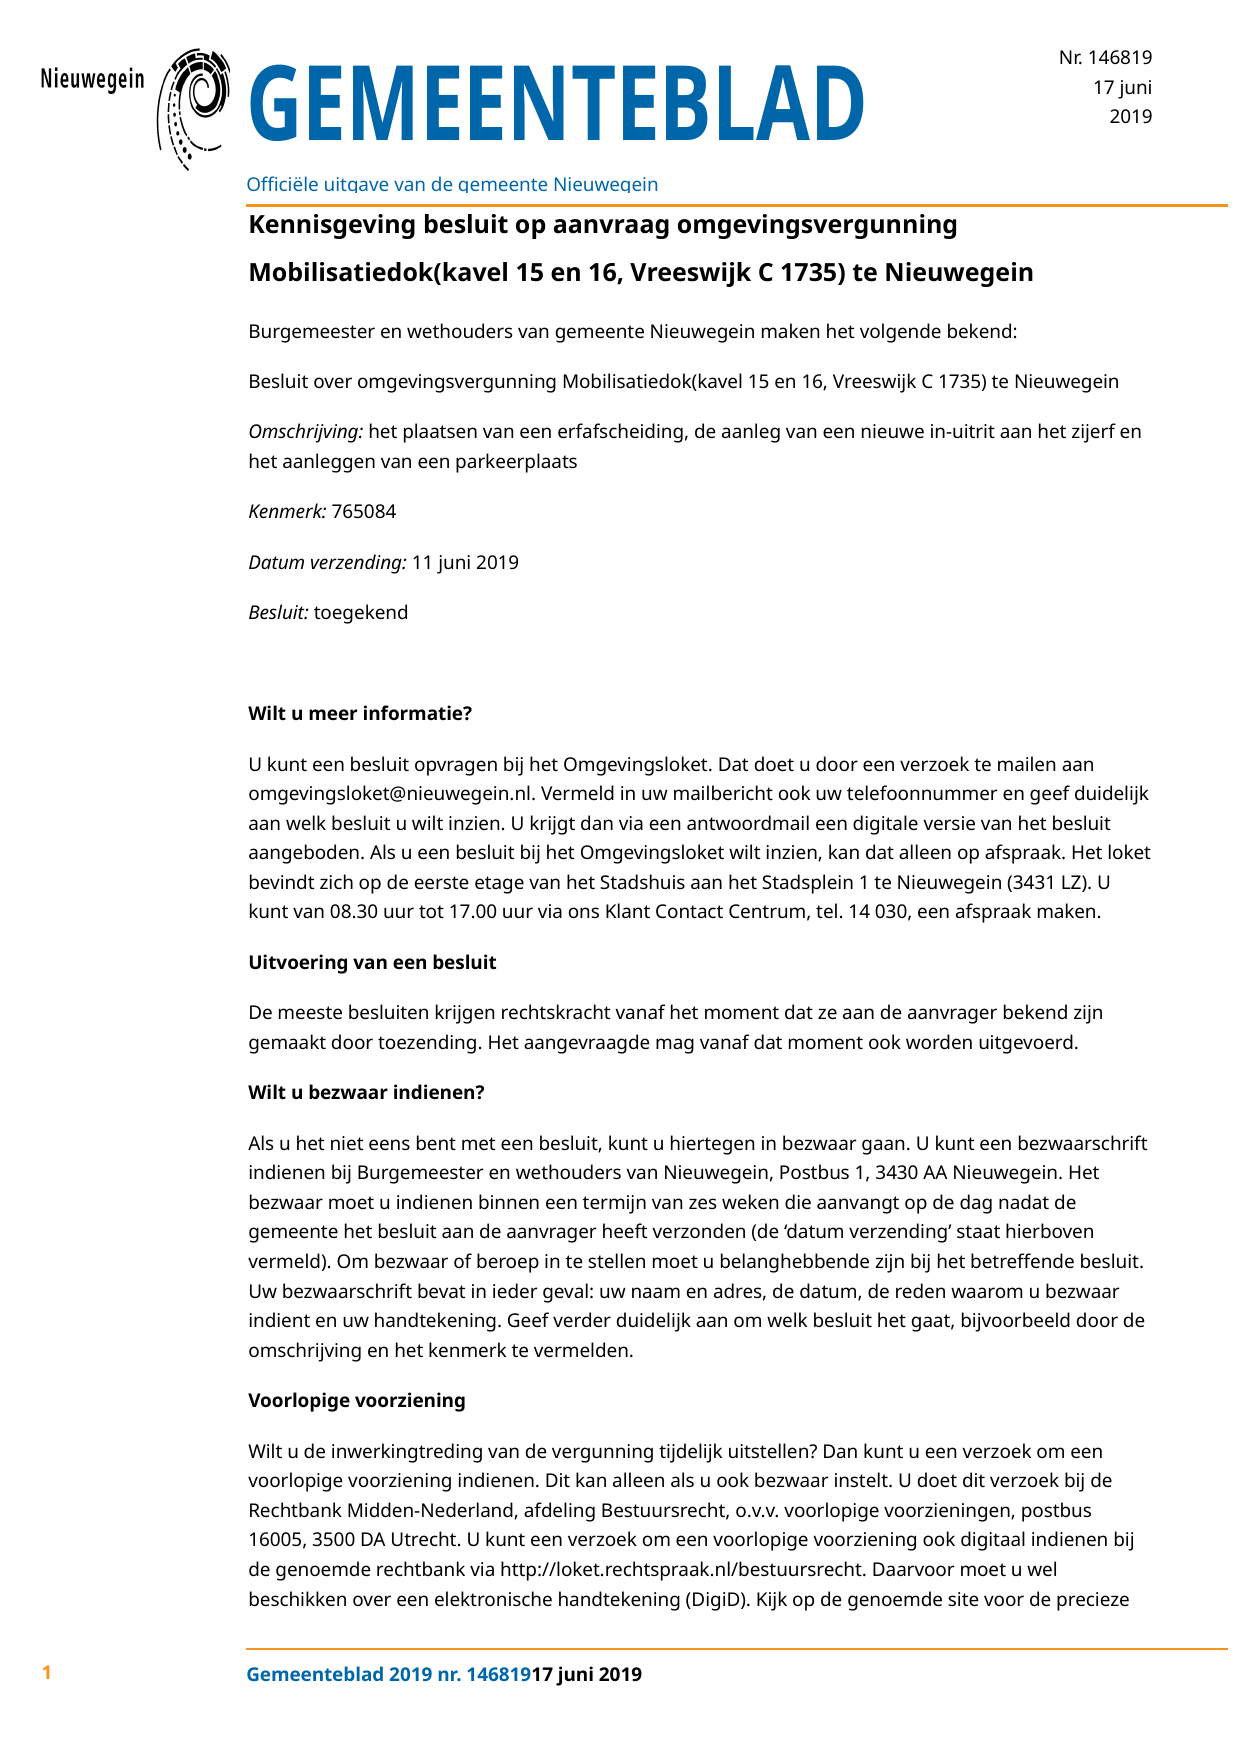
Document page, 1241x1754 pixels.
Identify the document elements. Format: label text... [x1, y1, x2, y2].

text Besluit over omgevingsvergunning Mobilisatiedok(kavel 15 en 16, Vreeswijk C 1735) te Nieuwegein [248, 368, 1152, 394]
text Uitvoering van een besluit [248, 949, 1152, 975]
picture [41, 47, 231, 172]
text Besluit: toegekend [248, 599, 1152, 625]
text Kennisgeving besluit op aanvraag omgevingsvergunning Mobilisatiedok(kavel 15 en 16, Vreeswijk C 1735) te Nieuwegein [248, 207, 1152, 288]
text Kenmerk: 765084 [248, 499, 1152, 524]
text Wilt u meer informatie? [248, 700, 1152, 726]
text Wilt u bezwaar indienen? [248, 1079, 1152, 1105]
text Omschrijving: het plaatsen van een erfafscheiding, de aanleg van een nieuwe in-uitrit aan het zijerf en het aanleggen van een parkeerplaats [248, 419, 1152, 474]
text U kunt een besluit opvragen bij het Omgevingsloket. Dat doet u door een verzoek te mailen aan omgevingsloket@nieuwegein.nl. Vermeld in uw mailbericht ook uw telefoonnummer en geef duidelijk aan welk besluit u wilt inzien. U krijgt dan via een antwoordmail een digitale versie van het besluit aangeboden. Als u een besluit bij het Omgevingsloket wilt inzien, kan dat alleen op afspraak. Het loket bevindt zich op de eerste etage van het Stadshuis aan het Stadsplein 1 te Nieuwegein (3431 LZ). U kunt van 08.30 uur tot 17.00 uur via ons Klant Contact Centrum, tel. 14 030, een afspraak maken. [248, 751, 1152, 924]
text Als u het niet eens bent met een besluit, kunt u hiertegen in bezwaar gaan. U kunt een bezwaarschrift indienen bij Burgemeester en wethouders van Nieuwegein, Postbus 1, 3430 AA Nieuwegein. Het bezwaar moet u indienen binnen een termijn van zes weken die aanvangt op de dag nadat de gemeente het besluit aan de aanvrager heeft verzonden (de ‘datum verzending’ staat hierboven vermeld). Om bezwaar of beroep in te stellen moet u belanghebbende zijn bij het betreffende besluit. Uw bezwaarschrift bevat in ieder geval: uw naam en adres, de datum, de reden waarom u bezwaar indient en uw handtekening. Geef verder duidelijk aan om welk besluit het gaat, bijvoorbeeld door de omschrijving en het kenmerk te vermelden. [248, 1130, 1152, 1363]
text Datum verzending: 11 juni 2019 [248, 549, 1152, 575]
text Voorlopige voorziening [248, 1387, 1152, 1413]
text Burgemeester en wethouders van gemeente Nieuwegein maken het volgende bekend: [248, 318, 1152, 344]
text Wilt u de inwerkingtreding van de vergunning tijdelijk uitstellen? Dan kunt u een verzoek om een voorlopige voorziening indienen. Dit kan alleen als u ook bezwaar instelt. U doet dit verzoek bij de Rechtbank Midden-Nederland, afdeling Bestuursrecht, o.v.v. voorlopige voorzieningen, postbus 16005, 3500 DA Utrecht. U kunt een verzoek om een voorlopige voorziening ook digitaal indienen bij de genoemde rechtbank via http://loket.rechtspraak.nl/bestuursrecht. Daarvoor moet u wel beschikken over een elektronische handtekening (DigiD). Kijk op de genoemde site voor de precieze [248, 1438, 1152, 1612]
text De meeste besluiten krijgen rechtskracht vanaf het moment dat ze aan de aanvrager bekend zijn gemaakt door toezending. Het aangevraagde mag vanaf dat moment ook worden uitgevoerd. [248, 999, 1152, 1055]
